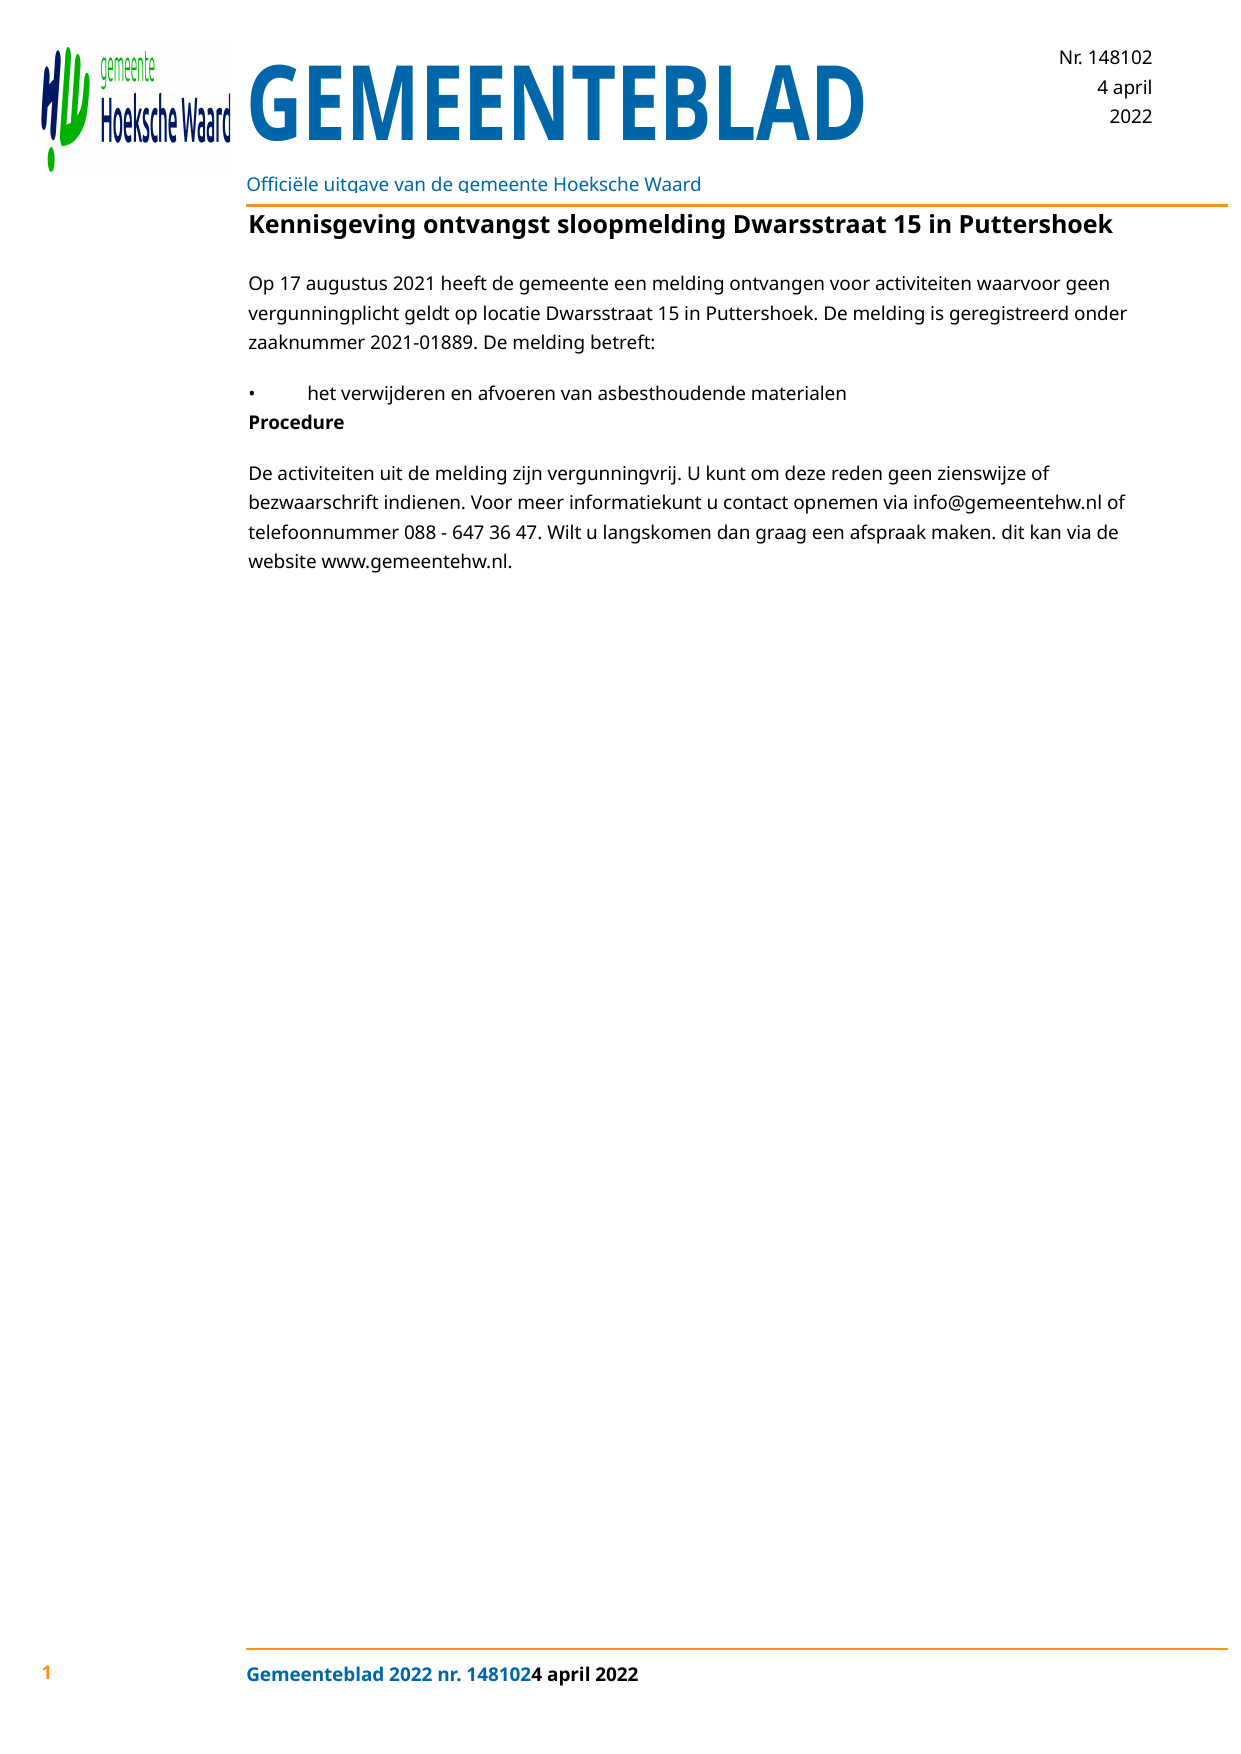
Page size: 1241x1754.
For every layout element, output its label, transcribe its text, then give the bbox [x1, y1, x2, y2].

text Op 17 augustus 2021 heeft de gemeente een melding ontvangen voor activiteiten waarvoor geen vergunningplicht geldt op locatie Dwarsstraat 15 in Puttershoek. De melding is geregistreerd onder zaaknummer 2021-01889. De melding betreft: [248, 270, 1152, 355]
picture [41, 47, 231, 172]
list het verwijderen en afvoeren van asbesthoudende materialen [248, 380, 1152, 406]
text Procedure [248, 409, 1152, 435]
text De activiteiten uit de melding zijn vergunningvrij. U kunt om deze reden geen zienswijze of bezwaarschrift indienen. Voor meer informatiekunt u contact opnemen via info@gemeentehw.nl of telefoonnummer 088 - 647 36 47. Wilt u langskomen dan graag een afspraak maken. dit kan via de website www.gemeentehw.nl. [248, 460, 1152, 574]
text Kennisgeving ontvangst sloopmelding Dwarsstraat 15 in Puttershoek [248, 207, 1152, 241]
